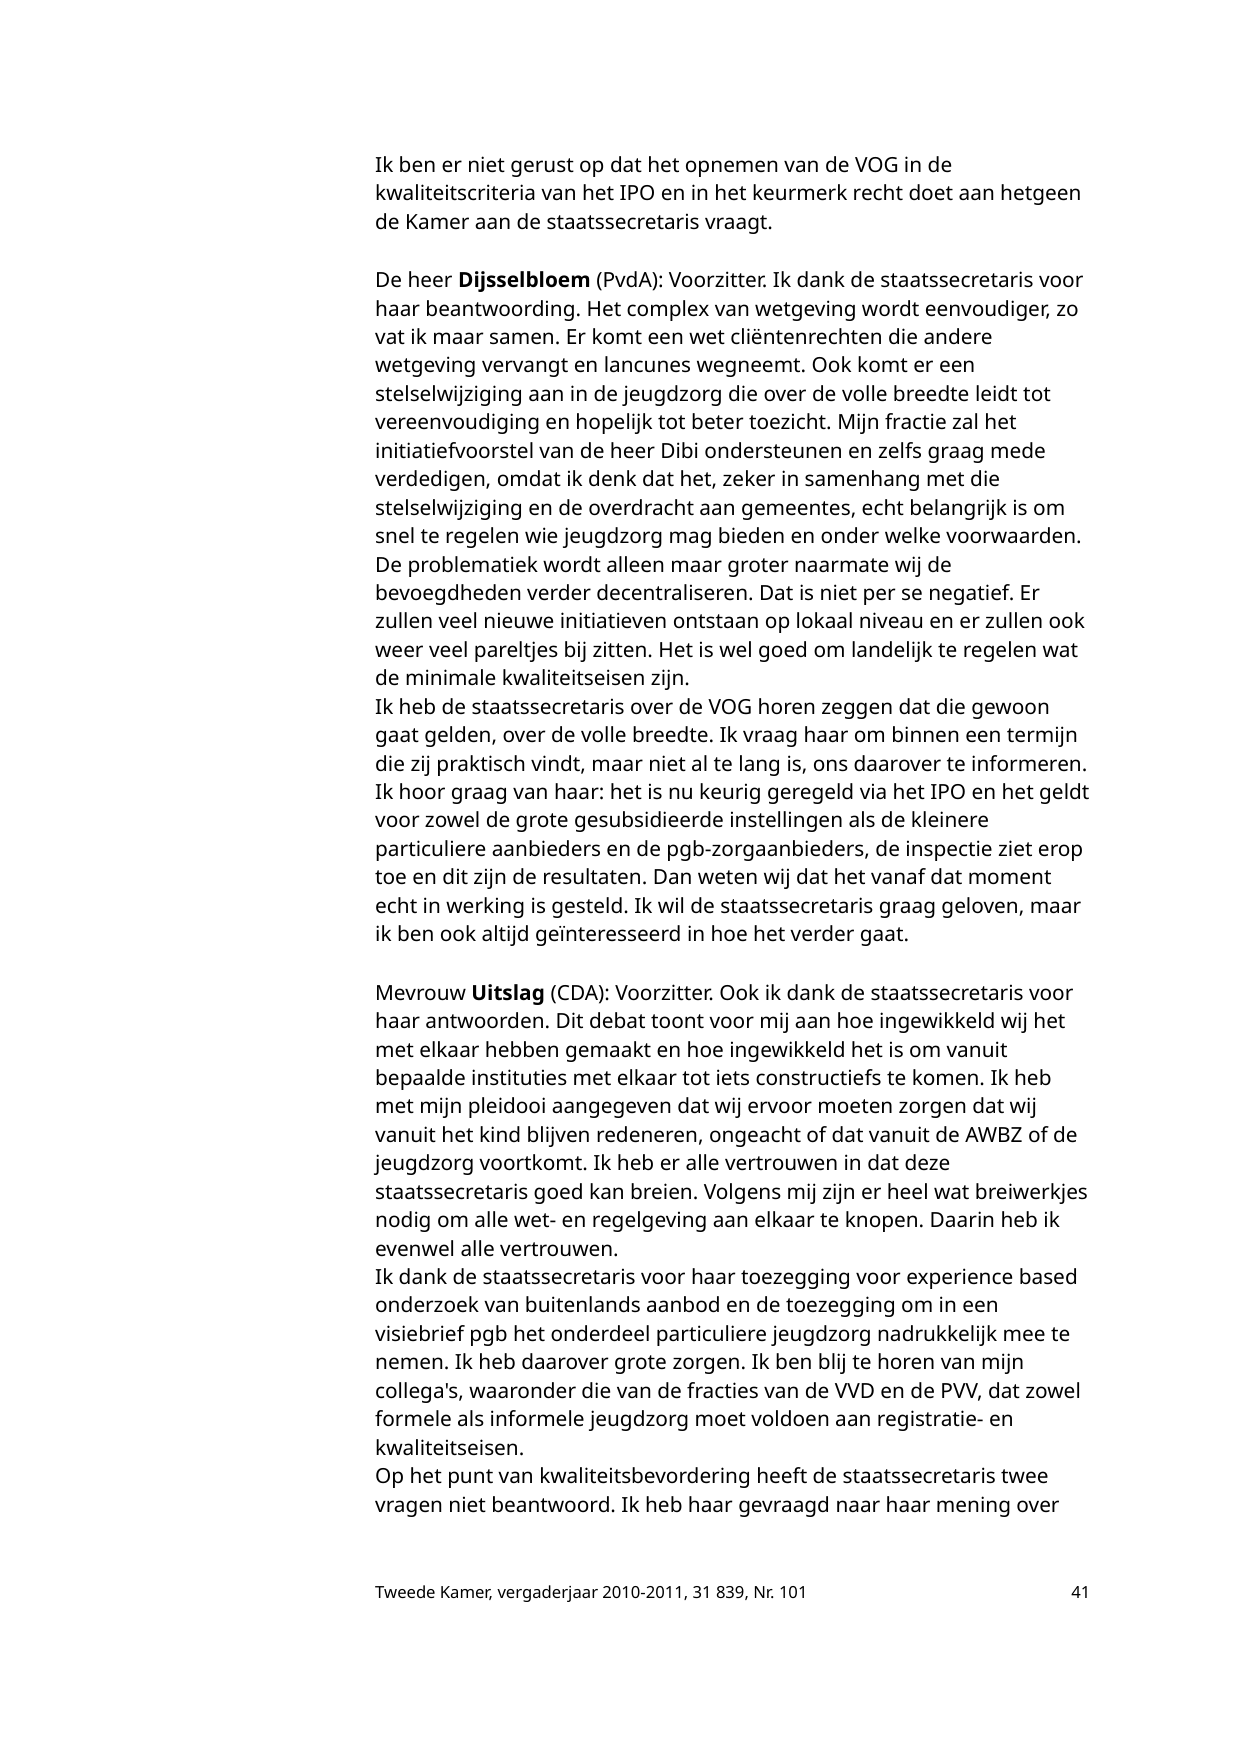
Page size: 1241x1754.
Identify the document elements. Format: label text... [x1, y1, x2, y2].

text Ik ben er niet gerust op dat het opnemen van de VOG in de kwaliteitscriteria van het IPO en in het keurmerk recht doet aan hetgeen de Kamer aan de staatssecretaris vraagt. [375, 150, 1090, 235]
text Ik heb de staatssecretaris over de VOG horen zeggen dat die gewoon gaat gelden, over de volle breedte. Ik vraag haar om binnen een termijn die zij praktisch vindt, maar niet al te lang is, ons daarover te informeren. Ik hoor graag van haar: het is nu keurig geregeld via het IPO en het geldt voor zowel de grote gesubsidieerde instellingen als de kleinere particuliere aanbieders en de pgb-zorgaanbieders, de inspectie ziet erop toe en dit zijn de resultaten. Dan weten wij dat het vanaf dat moment echt in werking is gesteld. Ik wil de staatssecretaris graag geloven, maar ik ben ook altijd geïnteresseerd in hoe het verder gaat. [375, 692, 1090, 948]
text De heer Dijsselbloem (PvdA): Voorzitter. Ik dank de staatssecretaris voor haar beantwoording. Het complex van wetgeving wordt eenvoudiger, zo vat ik maar samen. Er komt een wet cliëntenrechten die andere wetgeving vervangt en lancunes wegneemt. Ook komt er een stelselwijziging aan in de jeugdzorg die over de volle breedte leidt tot vereenvoudiging en hopelijk tot beter toezicht. Mijn fractie zal het initiatiefvoorstel van de heer Dibi ondersteunen en zelfs graag mede verdedigen, omdat ik denk dat het, zeker in samenhang met die stelselwijziging en de overdracht aan gemeentes, echt belangrijk is om snel te regelen wie jeugdzorg mag bieden en onder welke voorwaarden. De problematiek wordt alleen maar groter naarmate wij de bevoegdheden verder decentraliseren. Dat is niet per se negatief. Er zullen veel nieuwe initiatieven ontstaan op lokaal niveau en er zullen ook weer veel pareltjes bij zitten. Het is wel goed om landelijk te regelen wat de minimale kwaliteitseisen zijn. [375, 265, 1090, 692]
text Op het punt van kwaliteitsbevordering heeft de staatssecretaris twee vragen niet beantwoord. Ik heb haar gevraagd naar haar mening over [375, 1461, 1090, 1518]
text Mevrouw Uitslag (CDA): Voorzitter. Ook ik dank de staatssecretaris voor haar antwoorden. Dit debat toont voor mij aan hoe ingewikkeld wij het met elkaar hebben gemaakt en hoe ingewikkeld het is om vanuit bepaalde instituties met elkaar tot iets constructiefs te komen. Ik heb met mijn pleidooi aangegeven dat wij ervoor moeten zorgen dat wij vanuit het kind blijven redeneren, ongeacht of dat vanuit de AWBZ of de jeugdzorg voortkomt. Ik heb er alle vertrouwen in dat deze staatssecretaris goed kan breien. Volgens mij zijn er heel wat breiwerkjes nodig om alle wet- en regelgeving aan elkaar te knopen. Daarin heb ik evenwel alle vertrouwen. [375, 978, 1090, 1262]
text Ik dank de staatssecretaris voor haar toezegging voor experience based onderzoek van buitenlands aanbod en de toezegging om in een visiebrief pgb het onderdeel particuliere jeugdzorg nadrukkelijk mee te nemen. Ik heb daarover grote zorgen. Ik ben blij te horen van mijn collega's, waaronder die van de fracties van de VVD en de PVV, dat zowel formele als informele jeugdzorg moet voldoen aan registratie- en kwaliteitseisen. [375, 1262, 1090, 1461]
